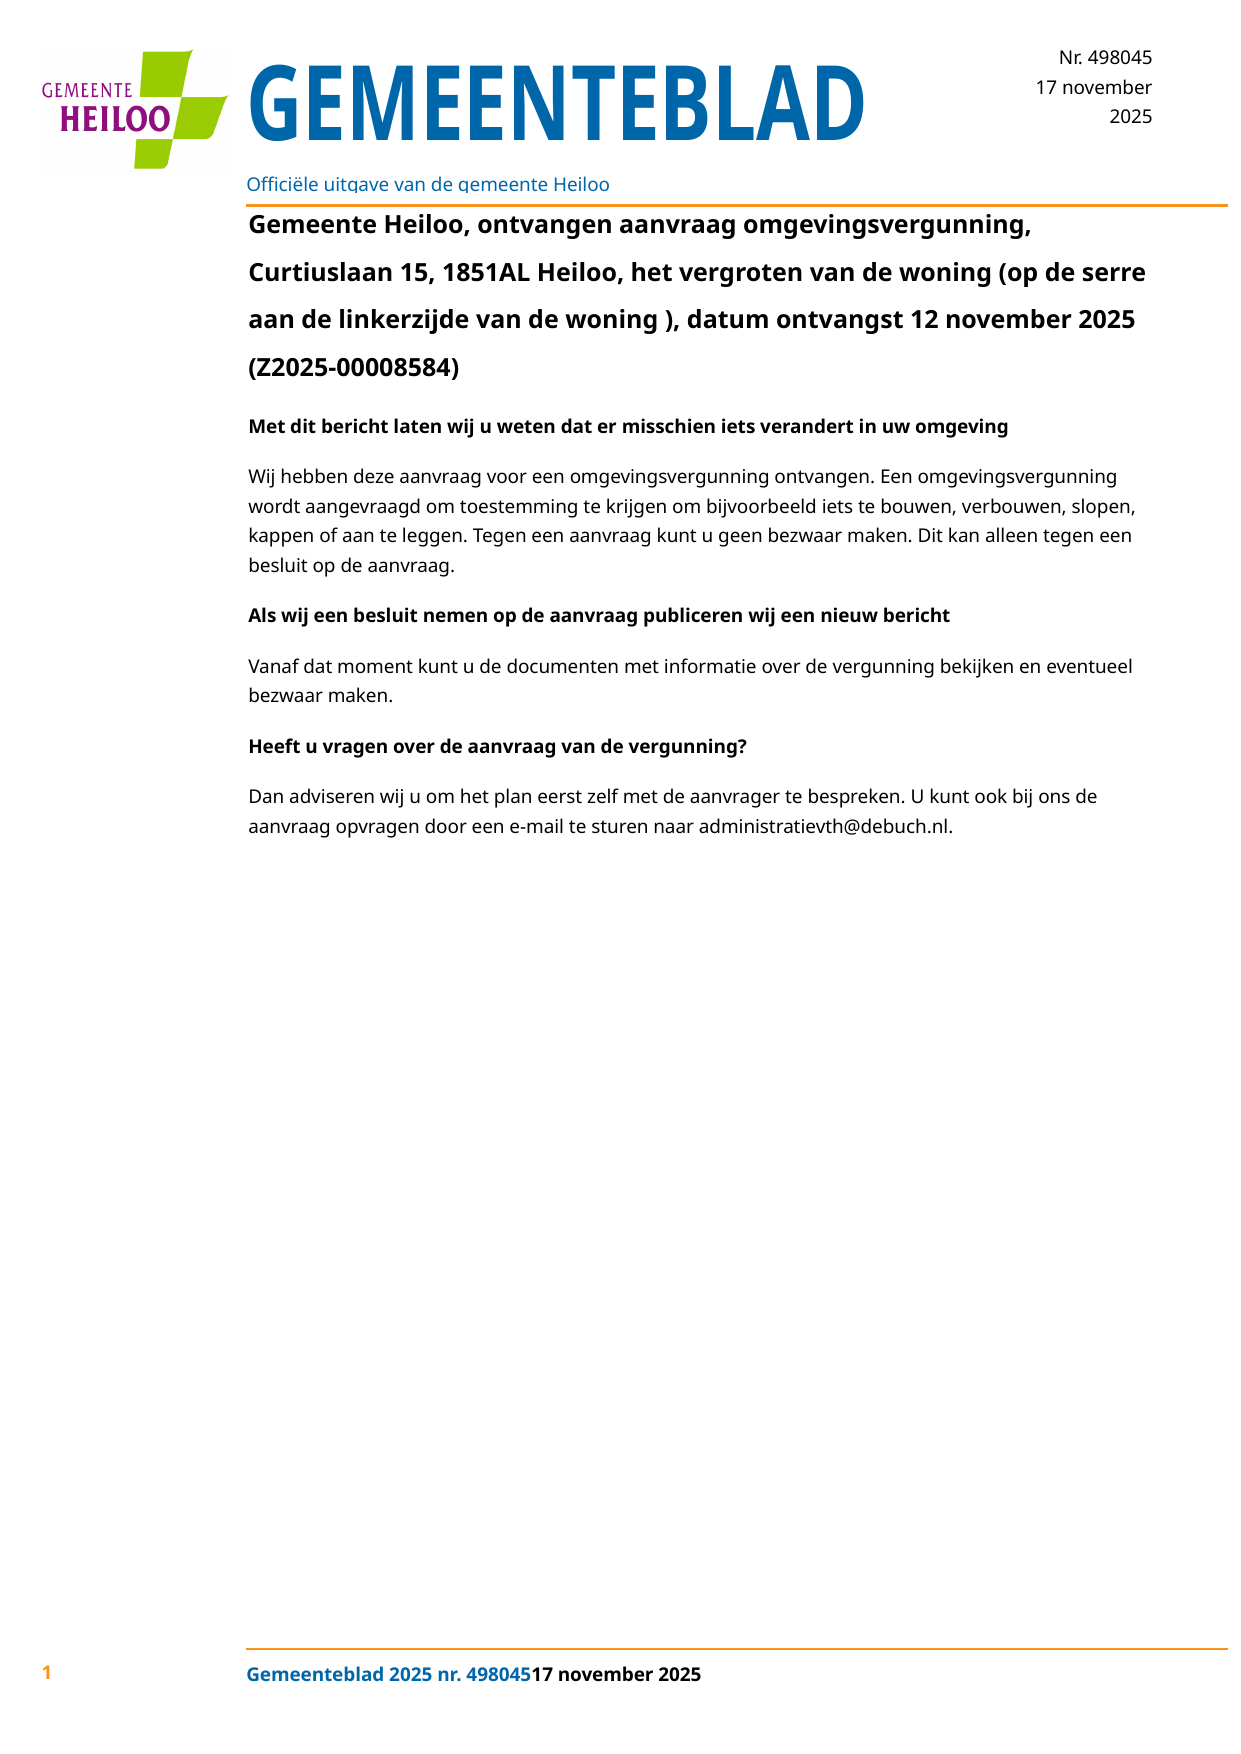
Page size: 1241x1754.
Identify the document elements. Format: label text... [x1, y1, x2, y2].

text Met dit bericht laten wij u weten dat er misschien iets verandert in uw omgeving [248, 413, 1152, 439]
text Vanaf dat moment kunt u de documenten met informatie over de vergunning bekijken en eventueel bezwaar maken. [248, 653, 1152, 708]
text Gemeente Heiloo, ontvangen aanvraag omgevingsvergunning, Curtiuslaan 15, 1851AL Heiloo, het vergroten van de woning (op de serre aan de linkerzijde van de woning ), datum ontvangst 12 november 2025 (Z2025-00008584) [248, 207, 1152, 384]
text Dan adviseren wij u om het plan eerst zelf met de aanvrager te bespreken. U kunt ook bij ons de aanvraag opvragen door een e-mail te sturen naar administratievth@debuch.nl. [248, 783, 1152, 839]
text Heeft u vragen over de aanvraag van de vergunning? [248, 733, 1152, 759]
text Als wij een besluit nemen op de aanvraag publiceren wij een nieuw bericht [248, 603, 1152, 628]
picture [41, 47, 231, 172]
text Wij hebben deze aanvraag voor een omgevingsvergunning ontvangen. Een omgevingsvergunning wordt aangevraagd om toestemming te krijgen om bijvoorbeeld iets te bouwen, verbouwen, slopen, kappen of aan te leggen. Tegen een aanvraag kunt u geen bezwaar maken. Dit kan alleen tegen een besluit op de aanvraag. [248, 463, 1152, 578]
